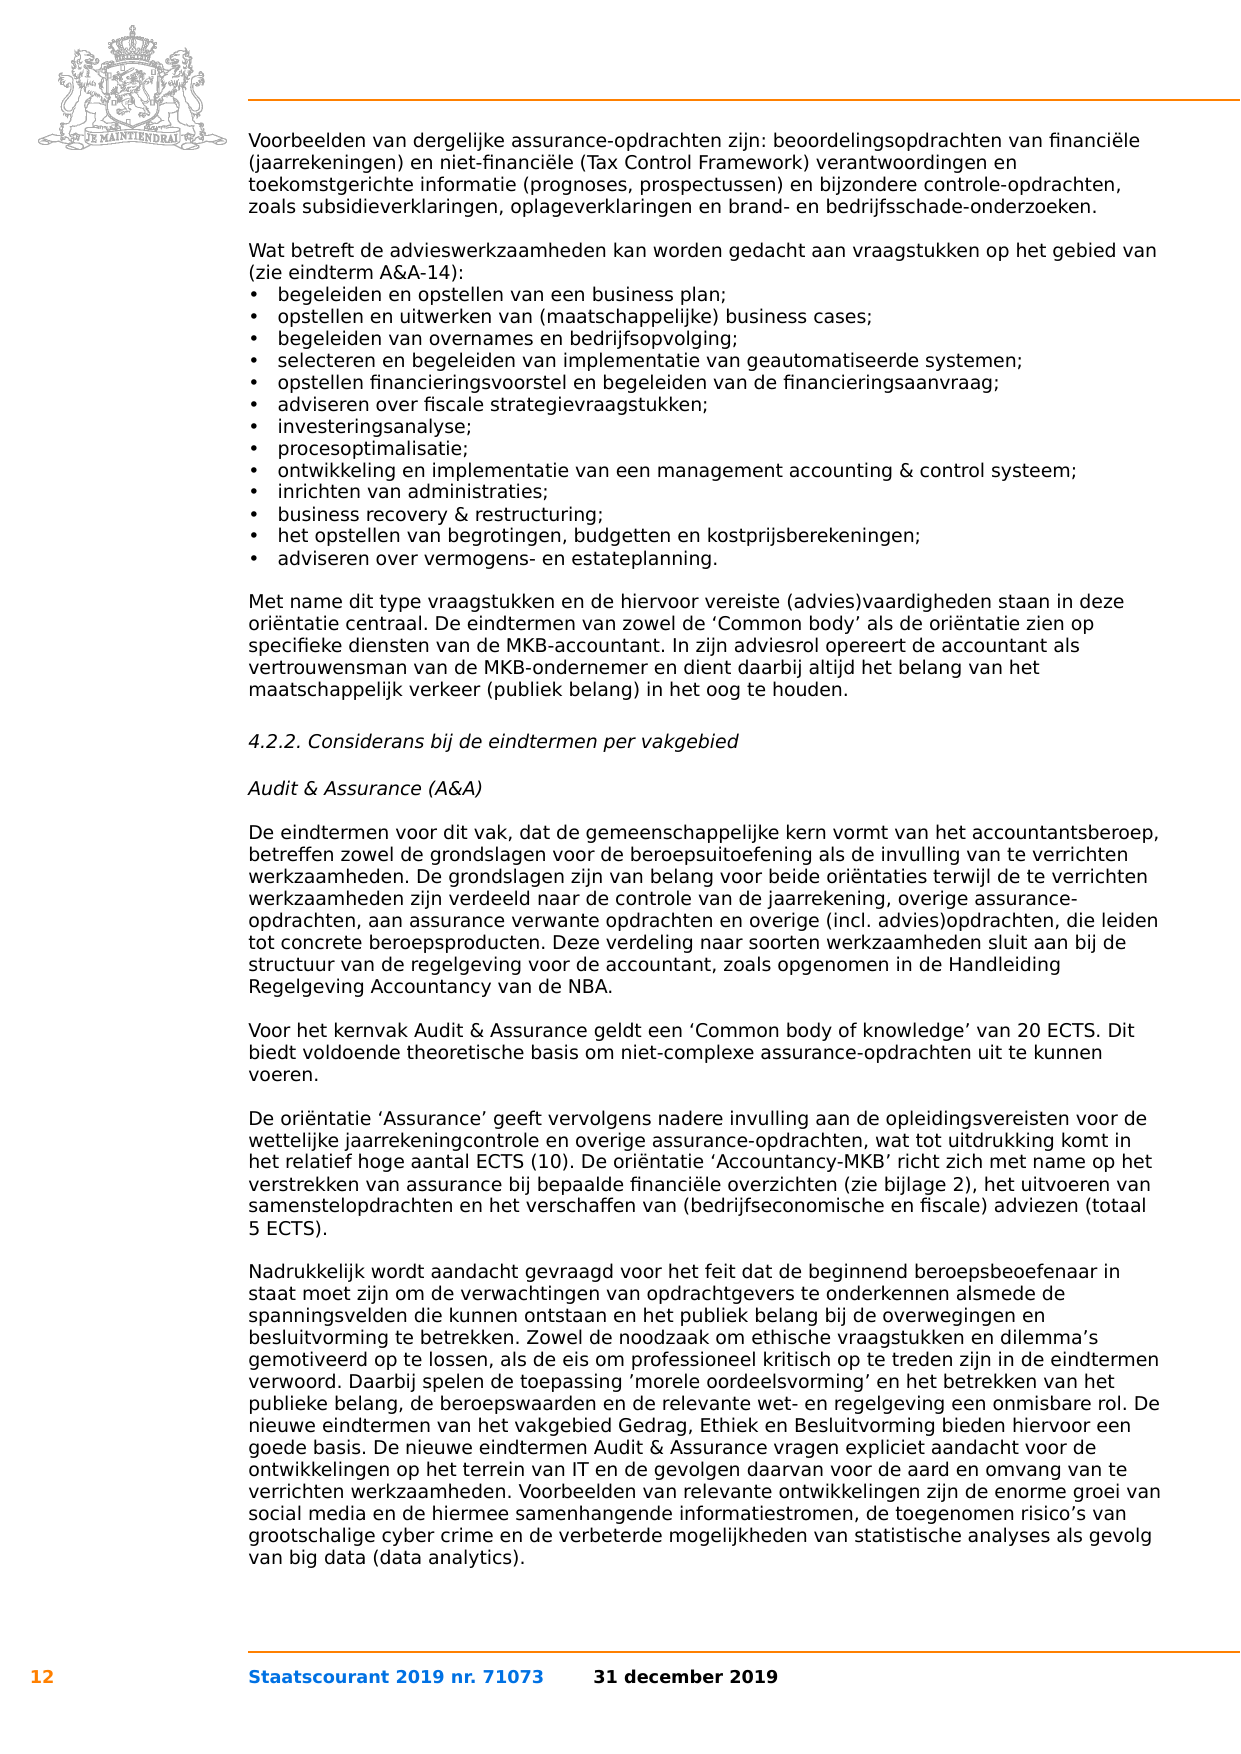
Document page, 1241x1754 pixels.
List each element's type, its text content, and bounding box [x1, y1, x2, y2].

text • adviseren over vermogens- en estateplanning. [248, 547, 1163, 569]
text • adviseren over fiscale strategievraagstukken; [248, 393, 1163, 416]
text • opstellen en uitwerken van (maatschappelijke) business cases; [248, 306, 1163, 328]
text De eindtermen voor dit vak, dat de gemeenschappelijke kern vormt van het accountantsberoep, betreffen zowel de grondslagen voor de beroepsuitoefening als de invulling van te verrichten werkzaamheden. De grondslagen zijn van belang voor beide oriëntaties terwijl de te verrichten werkzaamheden zijn verdeeld naar de controle van de jaarrekening, overige assurance-opdrachten, aan assurance verwante opdrachten en overige (incl. advies)opdrachten, die leiden tot concrete beroepsproducten. Deze verdeling naar soorten werkzaamheden sluit aan bij de structuur van de regelgeving voor de accountant, zoals opgenomen in de Handleiding Regelgeving Accountancy van de NBA. [248, 822, 1163, 998]
text • procesoptimalisatie; [248, 437, 1163, 459]
text Voor het kernvak Audit & Assurance geldt een ‘Common body of knowledge’ van 20 ECTS. Dit biedt voldoende theoretische basis om niet-complexe assurance-opdrachten uit te kunnen voeren. [248, 1020, 1163, 1086]
text • begeleiden en opstellen van een business plan; [248, 284, 1163, 306]
subtitle Audit & Assurance (A&A) [248, 778, 1163, 800]
picture [38, 25, 227, 150]
text Nadrukkelijk wordt aandacht gevraagd voor het feit dat de beginnend beroepsbeoefenaar in staat moet zijn om de verwachtingen van opdrachtgevers te onderkennen alsmede de spanningsvelden die kunnen ontstaan en het publiek belang bij de overwegingen en besluitvorming te betrekken. Zowel de noodzaak om ethische vraagstukken en dilemma’s gemotiveerd op te lossen, als de eis om professioneel kritisch op te treden zijn in de eindtermen verwoord. Daarbij spelen de toepassing ’morele oordeelsvorming’ en het betrekken van het publieke belang, de beroepswaarden en de relevante wet- en regelgeving een onmisbare rol. De nieuwe eindtermen van het vakgebied Gedrag, Ethiek en Besluitvorming bieden hiervoor een goede basis. De nieuwe eindtermen Audit & Assurance vragen expliciet aandacht voor de ontwikkelingen op het terrein van IT en de gevolgen daarvan voor de aard en omvang van te verrichten werkzaamheden. Voorbeelden van relevante ontwikkelingen zijn de enorme groei van social media en de hiermee samenhangende informatiestromen, de toegenomen risico’s van grootschalige cyber crime en de verbeterde mogelijkheden van statistische analyses als gevolg van big data (data analytics). [248, 1261, 1163, 1569]
text • opstellen financieringsvoorstel en begeleiden van de financieringsaanvraag; [248, 372, 1163, 393]
text • investeringsanalyse; [248, 416, 1163, 437]
text • begeleiden van overnames en bedrijfsopvolging; [248, 328, 1163, 349]
subtitle 4.2.2. Considerans bij de eindtermen per vakgebied [248, 731, 1163, 753]
text • selecteren en begeleiden van implementatie van geautomatiseerde systemen; [248, 349, 1163, 372]
text Met name dit type vraagstukken en de hiervoor vereiste (advies)vaardigheden staan in deze oriëntatie centraal. De eindtermen van zowel de ‘Common body’ als de oriëntatie zien op specifieke diensten van de MKB-accountant. In zijn adviesrol opereert de accountant als vertrouwensman van de MKB-ondernemer en dient daarbij altijd het belang van het maatschappelijk verkeer (publiek belang) in het oog te houden. [248, 591, 1163, 701]
text • het opstellen van begrotingen, budgetten en kostprijsberekeningen; [248, 525, 1163, 547]
text • inrichten van administraties; [248, 481, 1163, 503]
text Voorbeelden van dergelijke assurance-opdrachten zijn: beoordelingsopdrachten van financiële (jaarrekeningen) en niet-financiële (Tax Control Framework) verantwoordingen en toekomstgerichte informatie (prognoses, prospectussen) en bijzondere controle-opdrachten, zoals subsidieverklaringen, oplageverklaringen en brand- en bedrijfsschade-onderzoeken. [248, 130, 1163, 218]
text Wat betreft de advieswerkzaamheden kan worden gedacht aan vraagstukken op het gebied van (zie eindterm A&A-14): [248, 240, 1163, 284]
text De oriëntatie ‘Assurance’ geeft vervolgens nadere invulling aan de opleidingsvereisten voor de wettelijke jaarrekeningcontrole en overige assurance-opdrachten, wat tot uitdrukking komt in het relatief hoge aantal ECTS (10). De oriëntatie ‘Accountancy-MKB’ richt zich met name op het verstrekken van assurance bij bepaalde financiële overzichten (zie bijlage 2), het uitvoeren van samenstelopdrachten en het verschaffen van (bedrijfseconomische en fiscale) adviezen (totaal 5 ECTS). [248, 1107, 1163, 1239]
text • business recovery & restructuring; [248, 503, 1163, 525]
text • ontwikkeling en implementatie van een management accounting & control systeem; [248, 459, 1163, 481]
